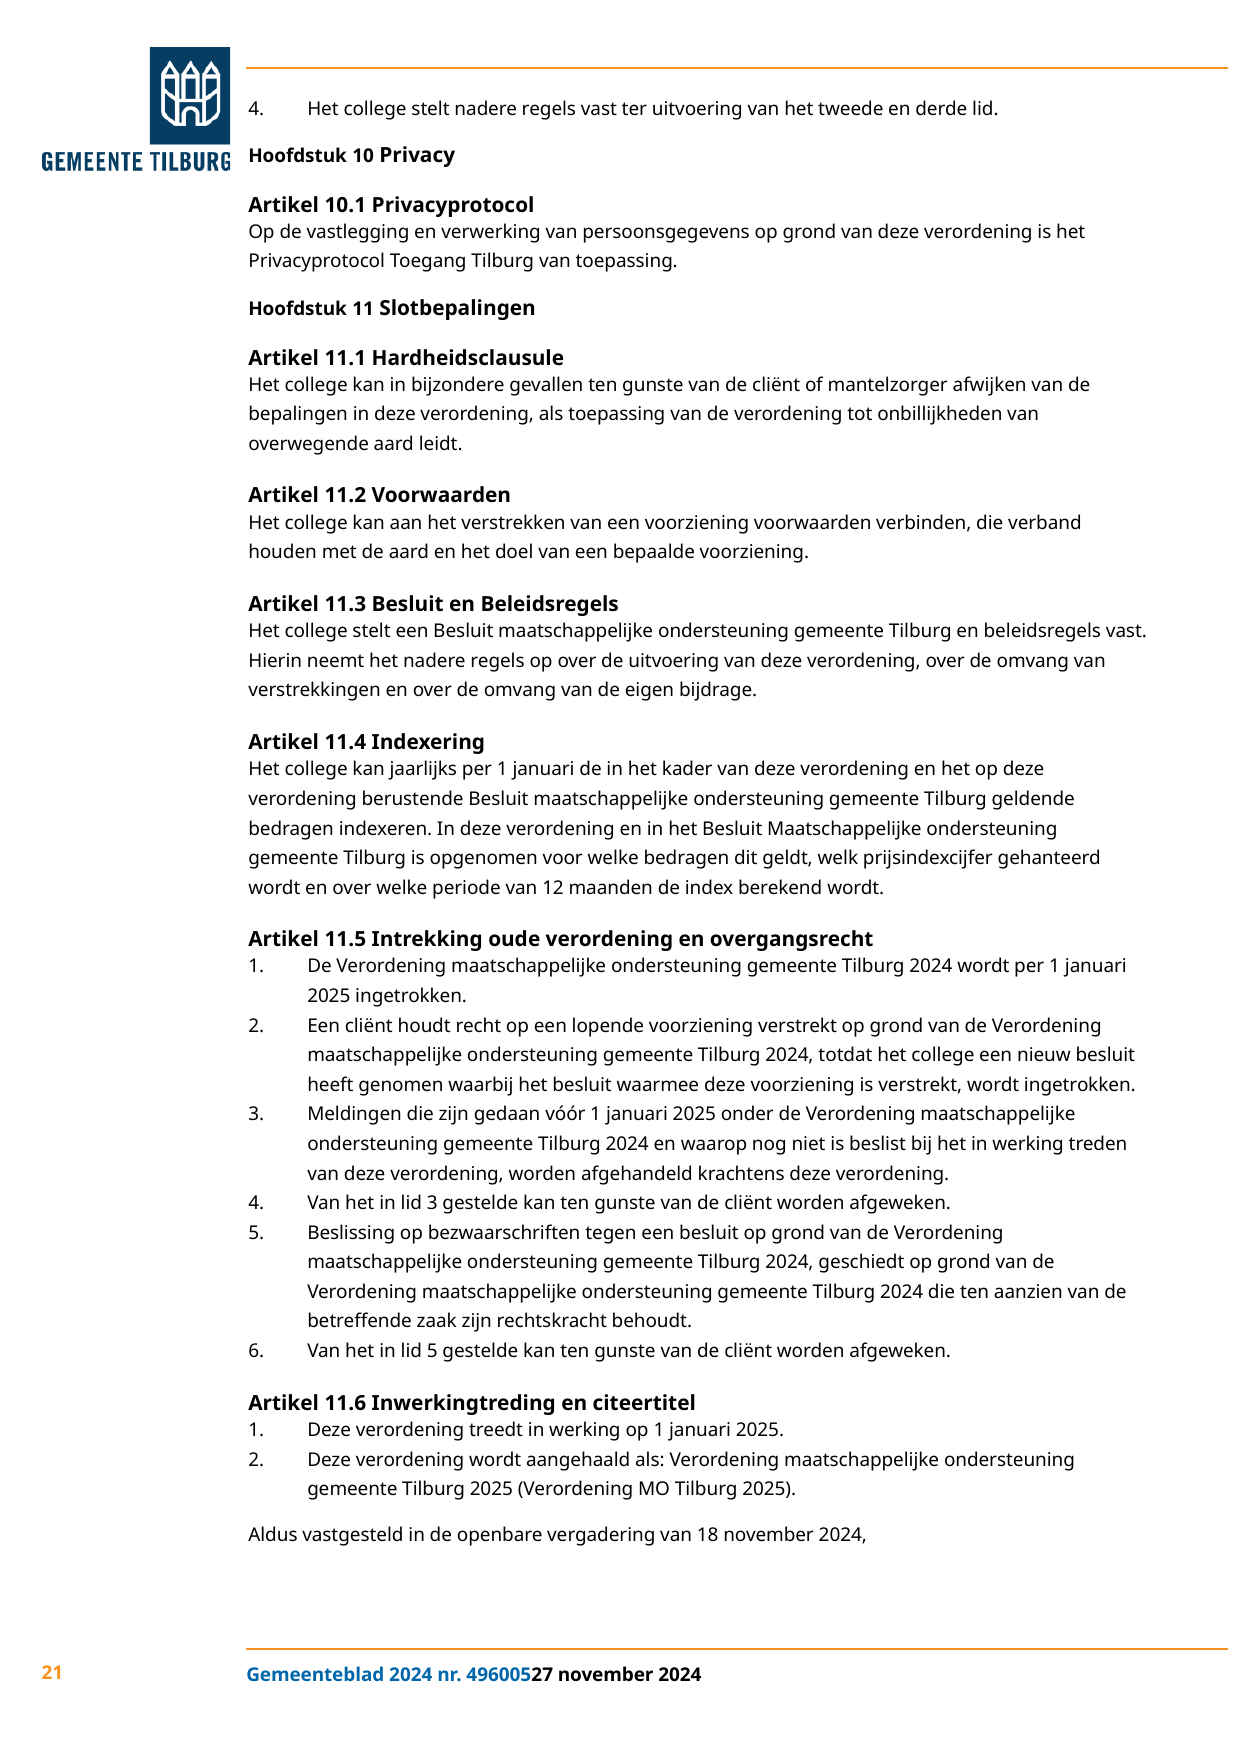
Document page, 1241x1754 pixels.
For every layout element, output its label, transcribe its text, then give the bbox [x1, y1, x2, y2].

text Artikel 11.1 Hardheidsclausule [248, 343, 1152, 371]
text Het college kan in bijzondere gevallen ten gunste van de cliënt of mantelzorger afwijken van de bepalingen in deze verordening, als toepassing van de verordening tot onbillijkheden van overwegende aard leidt. [248, 371, 1152, 456]
text Artikel 11.5 Intrekking oude verordening en overgangsrecht [248, 924, 1152, 953]
text Aldus vastgesteld in de openbare vergadering van 18 november 2024, [248, 1521, 1152, 1547]
list Beslissing op bezwaarschriften tegen een besluit op grond van de Verordening maatschappelijke ondersteuning gemeente Tilburg 2024, geschiedt op grond van de Verordening maatschappelijke ondersteuning gemeente Tilburg 2024 die ten aanzien van de betreffende zaak zijn rechtskracht behoudt. [248, 1219, 1152, 1333]
text Op de vastlegging en verwerking van persoonsgegevens op grond van deze verordening is het Privacyprotocol Toegang Tilburg van toepassing. [248, 218, 1152, 273]
text Artikel 11.6 Inwerkingtreding en citeertitel [248, 1388, 1152, 1416]
picture [41, 47, 231, 172]
text Artikel 11.2 Voorwaarden [248, 481, 1152, 509]
list Een cliënt houdt recht op een lopende voorziening verstrekt op grond van de Verordening maatschappelijke ondersteuning gemeente Tilburg 2024, totdat het college een nieuw besluit heeft genomen waarbij het besluit waarmee deze voorziening is verstrekt, wordt ingetrokken. [248, 1012, 1152, 1097]
text Artikel 11.3 Besluit en Beleidsregels [248, 589, 1152, 617]
text Artikel 10.1 Privacyprotocol [248, 190, 1152, 218]
text Het college stelt een Besluit maatschappelijke ondersteuning gemeente Tilburg en beleidsregels vast. Hierin neemt het nadere regels op over de uitvoering van deze verordening, over de omvang van verstrekkingen en over de omvang van de eigen bijdrage. [248, 617, 1152, 702]
text Het college kan aan het verstrekken van een voorziening voorwaarden verbinden, die verband houden met de aard en het doel van een bepaalde voorziening. [248, 509, 1152, 564]
list Deze verordening treedt in werking op 1 januari 2025. [248, 1416, 1152, 1442]
list Deze verordening wordt aangehaald als: Verordening maatschappelijke ondersteuning gemeente Tilburg 2025 (Verordening MO Tilburg 2025). [248, 1446, 1152, 1501]
text Hoofdstuk 11 Slotbepalingen [248, 293, 1152, 322]
list Van het in lid 5 gestelde kan ten gunste van de cliënt worden afgeweken. [248, 1337, 1152, 1363]
list Meldingen die zijn gedaan vóór 1 januari 2025 onder de Verordening maatschappelijke ondersteuning gemeente Tilburg 2024 en waarop nog niet is beslist bij het in werking treden van deze verordening, worden afgehandeld krachtens deze verordening. [248, 1101, 1152, 1186]
text Het college kan jaarlijks per 1 januari de in het kader van deze verordening en het op deze verordening berustende Besluit maatschappelijke ondersteuning gemeente Tilburg geldende bedragen indexeren. In deze verordening en in het Besluit Maatschappelijke ondersteuning gemeente Tilburg is opgenomen voor welke bedragen dit geldt, welk prijsindexcijfer gehanteerd wordt en over welke periode van 12 maanden de index berekend wordt. [248, 756, 1152, 899]
text Hoofdstuk 10 Privacy [248, 140, 1152, 169]
list Het college stelt nadere regels vast ter uitvoering van het tweede en derde lid. [248, 95, 1152, 121]
list Van het in lid 3 gestelde kan ten gunste van de cliënt worden afgeweken. [248, 1189, 1152, 1215]
text Artikel 11.4 Indexering [248, 727, 1152, 756]
list De Verordening maatschappelijke ondersteuning gemeente Tilburg 2024 wordt per 1 januari 2025 ingetrokken. [248, 953, 1152, 1008]
